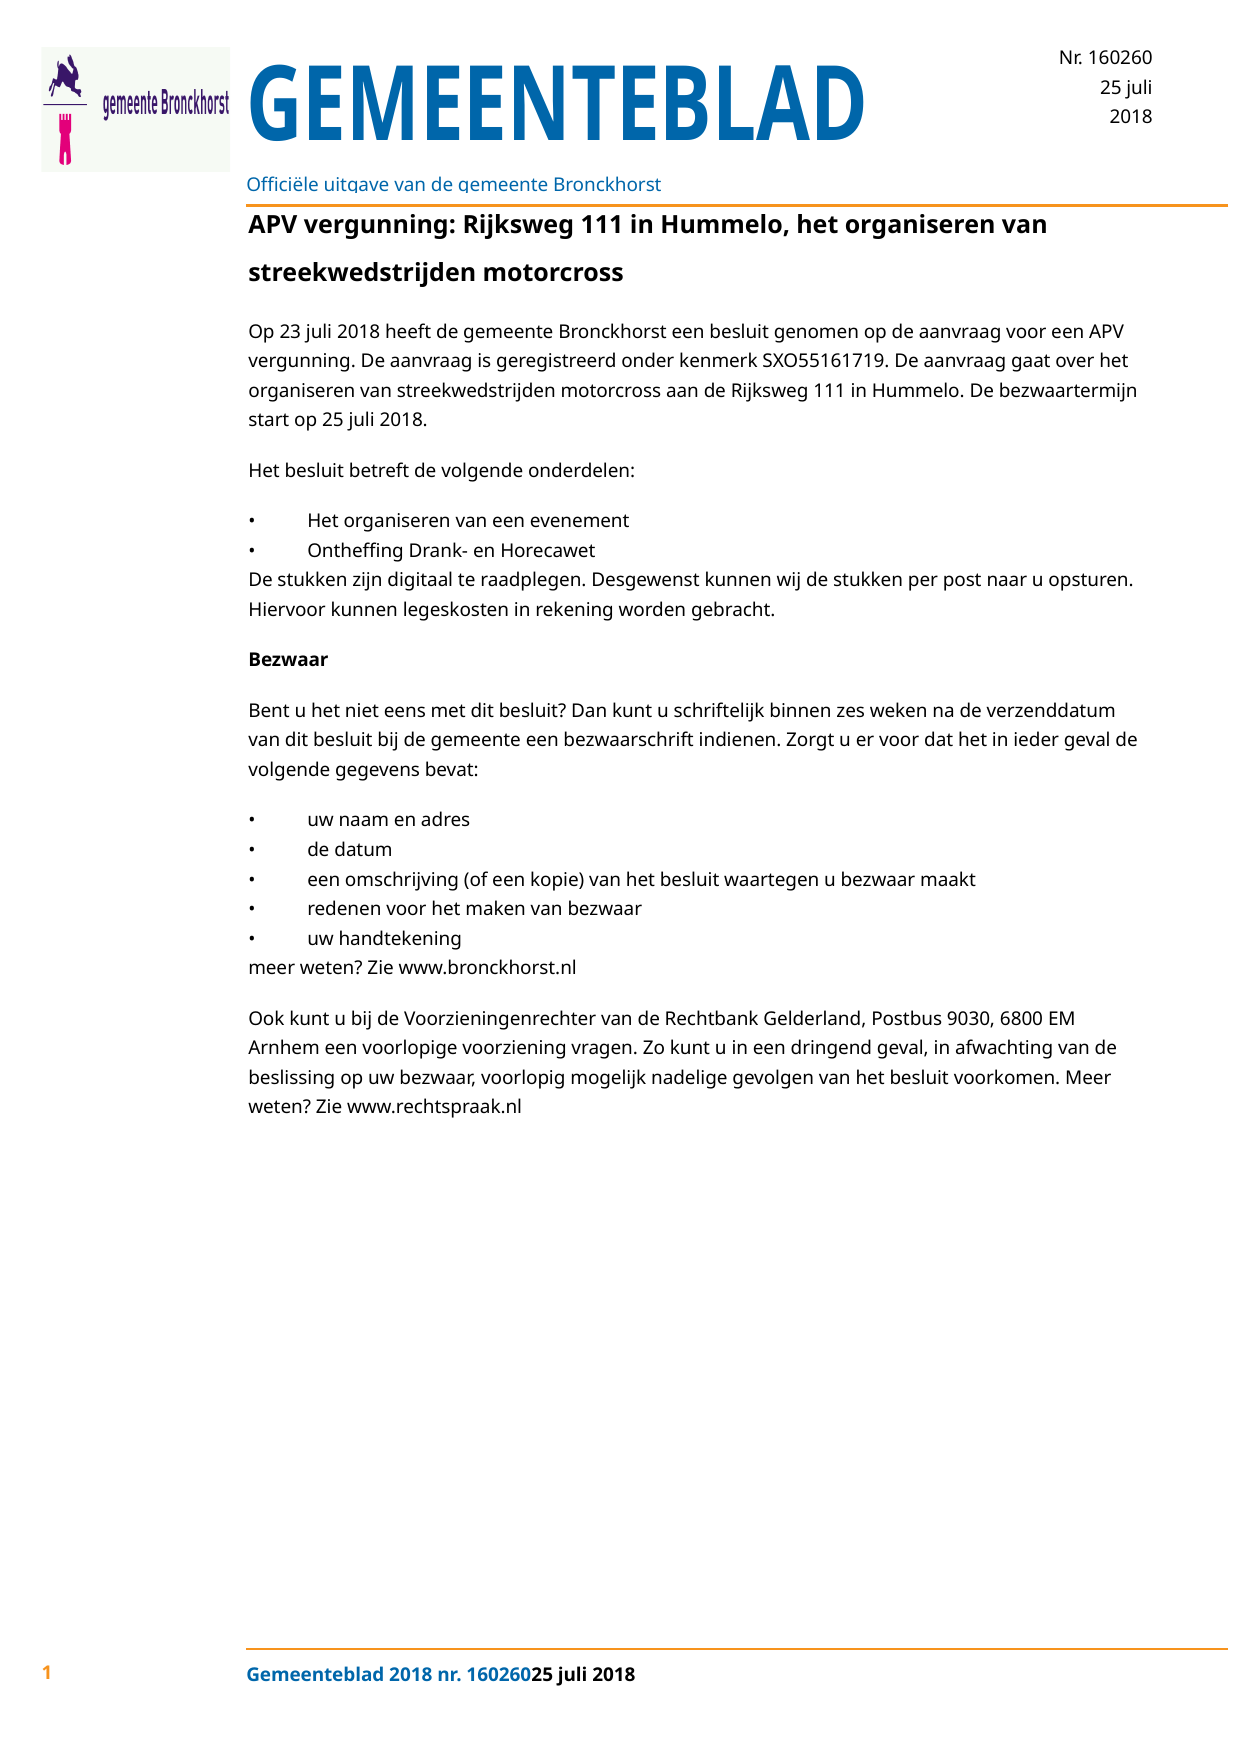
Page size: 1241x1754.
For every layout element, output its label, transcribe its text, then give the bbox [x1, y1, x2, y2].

text Ook kunt u bij de Voorzieningenrechter van de Rechtbank Gelderland, Postbus 9030, 6800 EM Arnhem een voorlopige voorziening vragen. Zo kunt u in een dringend geval, in afwachting van de beslissing op uw bezwaar, voorlopig mogelijk nadelige gevolgen van het besluit voorkomen. Meer weten? Zie www.rechtspraak.nl [248, 1005, 1152, 1119]
list Het organiseren van een evenement [248, 507, 1152, 533]
text Bezwaar [248, 647, 1152, 672]
list redenen voor het maken van bezwaar [248, 895, 1152, 921]
text meer weten? Zie www.bronckhorst.nl [248, 954, 1152, 980]
list uw handtekening [248, 925, 1152, 951]
text Bent u het niet eens met dit besluit? Dan kunt u schriftelijk binnen zes weken na de verzenddatum van dit besluit bij de gemeente een bezwaarschrift indienen. Zorgt u er voor dat het in ieder geval de volgende gegevens bevat: [248, 697, 1152, 782]
text De stukken zijn digitaal te raadplegen. Desgewenst kunnen wij de stukken per post naar u opsturen. Hiervoor kunnen legeskosten in rekening worden gebracht. [248, 567, 1152, 622]
text Op 23 juli 2018 heeft de gemeente Bronckhorst een besluit genomen op de aanvraag voor een APV vergunning. De aanvraag is geregistreerd onder kenmerk SXO55161719. De aanvraag gaat over het organiseren van streekwedstrijden motorcross aan de Rijksweg 111 in Hummelo. De bezwaartermijn start op 25 juli 2018. [248, 318, 1152, 432]
text Het besluit betreft de volgende onderdelen: [248, 457, 1152, 483]
text APV vergunning: Rijksweg 111 in Hummelo, het organiseren van streekwedstrijden motorcross [248, 207, 1152, 288]
list de datum [248, 836, 1152, 862]
list uw naam en adres [248, 807, 1152, 832]
picture [41, 47, 231, 172]
list een omschrijving (of een kopie) van het besluit waartegen u bezwaar maakt [248, 866, 1152, 892]
list Ontheffing Drank- en Horecawet [248, 537, 1152, 563]
